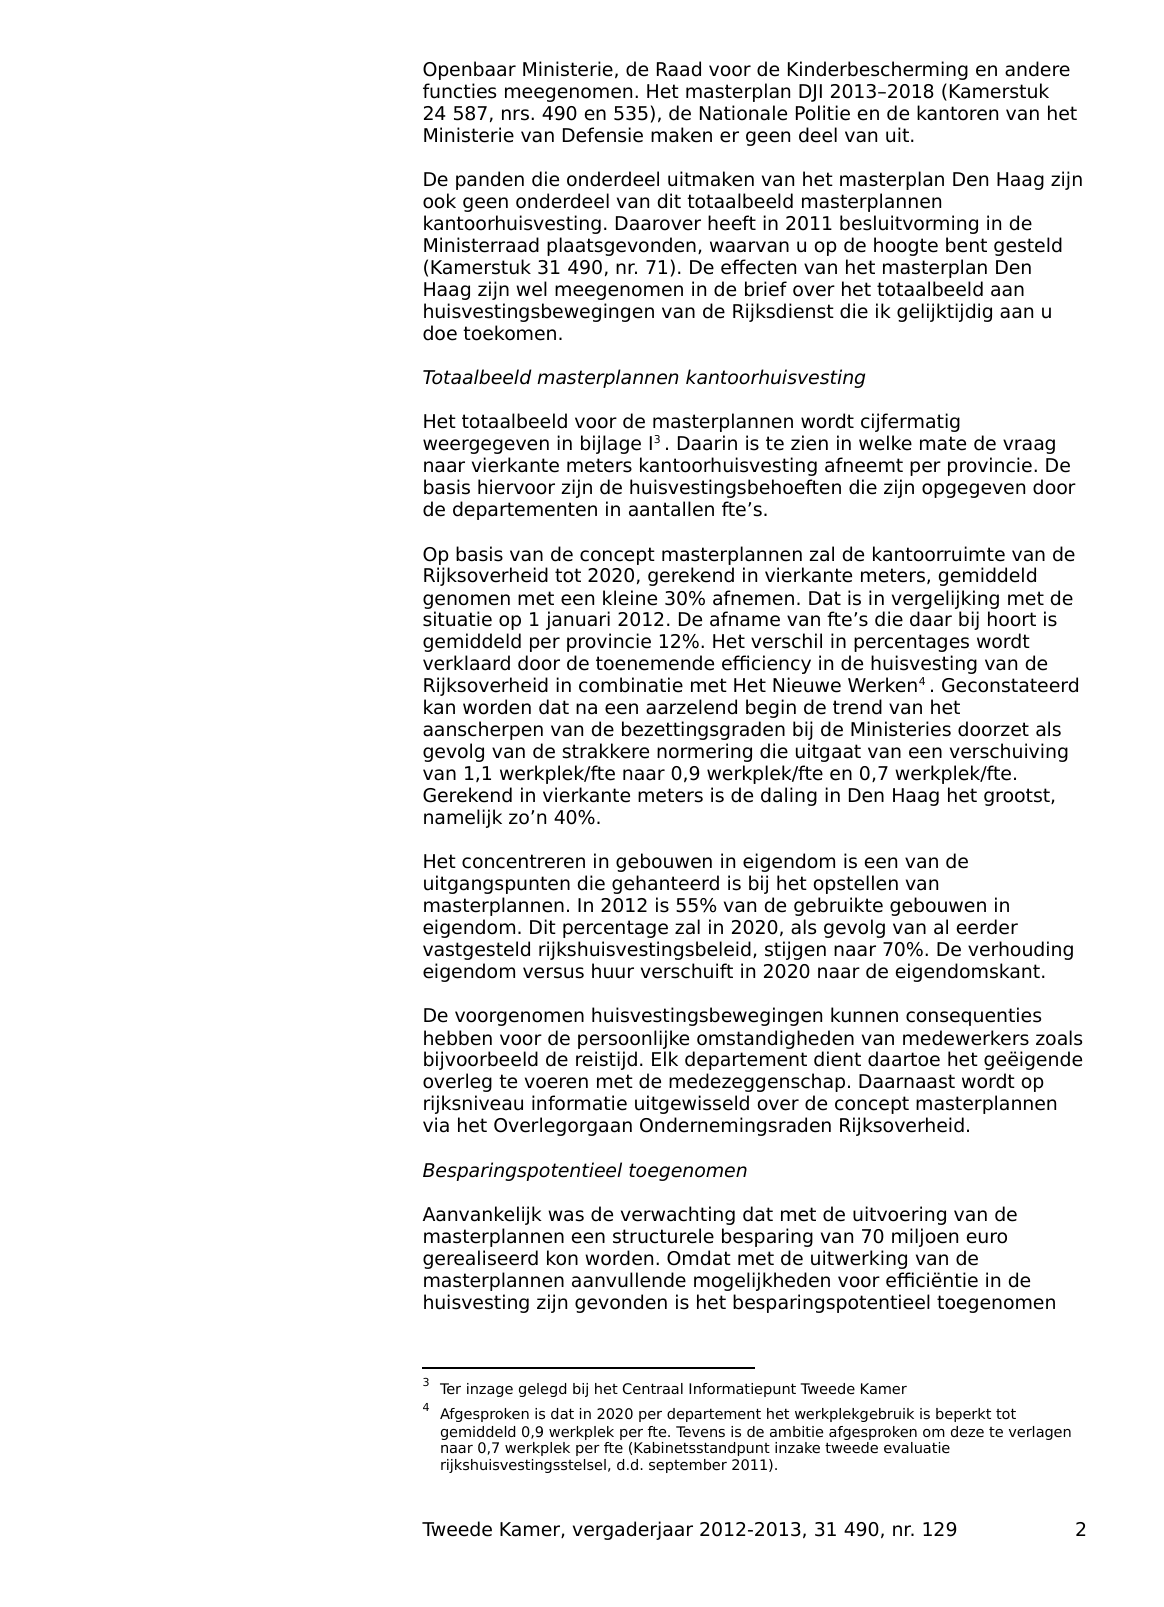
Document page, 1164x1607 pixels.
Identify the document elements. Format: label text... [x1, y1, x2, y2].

subtitle Totaalbeeld masterplannen kantoorhuisvesting [422, 367, 1087, 389]
text Afgesproken is dat in 2020 per departement het werkplekgebruik is beperkt tot gemiddeld 0,9 werkplek per fte. Tevens is de ambitie afgesproken om deze te verlagen naar 0,7 werkplek per fte (Kabinetsstandpunt inzake tweede evaluatie rijkshuisvestingsstelsel, d.d. september 2011). [422, 1402, 1087, 1474]
text Ter inzage gelegd bij het Centraal Informatiepunt Tweede Kamer [422, 1377, 1087, 1399]
subtitle Besparingspotentieel toegenomen [422, 1159, 1087, 1181]
text Aanvankelijk was de verwachting dat met de uitvoering van de masterplannen een structurele besparing van 70 miljoen euro gerealiseerd kon worden. Omdat met de uitwerking van de masterplannen aanvullende mogelijkheden voor efficiëntie in de huisvesting zijn gevonden is het besparingspotentieel toegenomen [422, 1204, 1087, 1313]
text Openbaar Ministerie, de Raad voor de Kinderbescherming en andere functies meegenomen. Het masterplan DJI 2013–2018 (Kamerstuk 24 587, nrs. 490 en 535), de Nationale Politie en de kantoren van het Ministerie van Defensie maken er geen deel van uit. [422, 59, 1087, 147]
text De panden die onderdeel uitmaken van het masterplan Den Haag zijn ook geen onderdeel van dit totaalbeeld masterplannen kantoorhuisvesting. Daarover heeft in 2011 besluitvorming in de Ministerraad plaatsgevonden, waarvan u op de hoogte bent gesteld (Kamerstuk 31 490, nr. 71). De effecten van het masterplan Den Haag zijn wel meegenomen in de brief over het totaalbeeld aan huisvestingsbewegingen van de Rijksdienst die ik gelijktijdig aan u doe toekomen. [422, 169, 1087, 345]
text Het totaalbeeld voor de masterplannen wordt cijfermatig weergegeven in bijlage I. Daarin is te zien in welke mate de vraag naar vierkante meters kantoorhuisvesting afneemt per provincie. De basis hiervoor zijn de huisvestingsbehoeften die zijn opgegeven door de departementen in aantallen fte’s. [422, 411, 1087, 521]
text De voorgenomen huisvestingsbewegingen kunnen consequenties hebben voor de persoonlijke omstandigheden van medewerkers zoals bijvoorbeeld de reistijd. Elk departement dient daartoe het geëigende overleg te voeren met de medezeggenschap. Daarnaast wordt op rijksniveau informatie uitgewisseld over de concept masterplannen via het Overlegorgaan Ondernemingsraden Rijksoverheid. [422, 1005, 1087, 1137]
text Op basis van de concept masterplannen zal de kantoorruimte van de Rijksoverheid tot 2020, gerekend in vierkante meters, gemiddeld genomen met een kleine 30% afnemen. Dat is in vergelijking met de situatie op 1 januari 2012. De afname van fte’s die daar bij hoort is gemiddeld per provincie 12%. Het verschil in percentages wordt verklaard door de toenemende efficiency in de huisvesting van de Rijksoverheid in combinatie met Het Nieuwe Werken. Geconstateerd kan worden dat na een aarzelend begin de trend van het aanscherpen van de bezettingsgraden bij de Ministeries doorzet als gevolg van de strakkere normering die uitgaat van een verschuiving van 1,1 werkplek/fte naar 0,9 werkplek/fte en 0,7 werkplek/fte. Gerekend in vierkante meters is de daling in Den Haag het grootst, namelijk zo’n 40%. [422, 543, 1087, 829]
text Het concentreren in gebouwen in eigendom is een van de uitgangspunten die gehanteerd is bij het opstellen van masterplannen. In 2012 is 55% van de gebruikte gebouwen in eigendom. Dit percentage zal in 2020, als gevolg van al eerder vastgesteld rijkshuisvestingsbeleid, stijgen naar 70%. De verhouding eigendom versus huur verschuift in 2020 naar de eigendomskant. [422, 851, 1087, 983]
